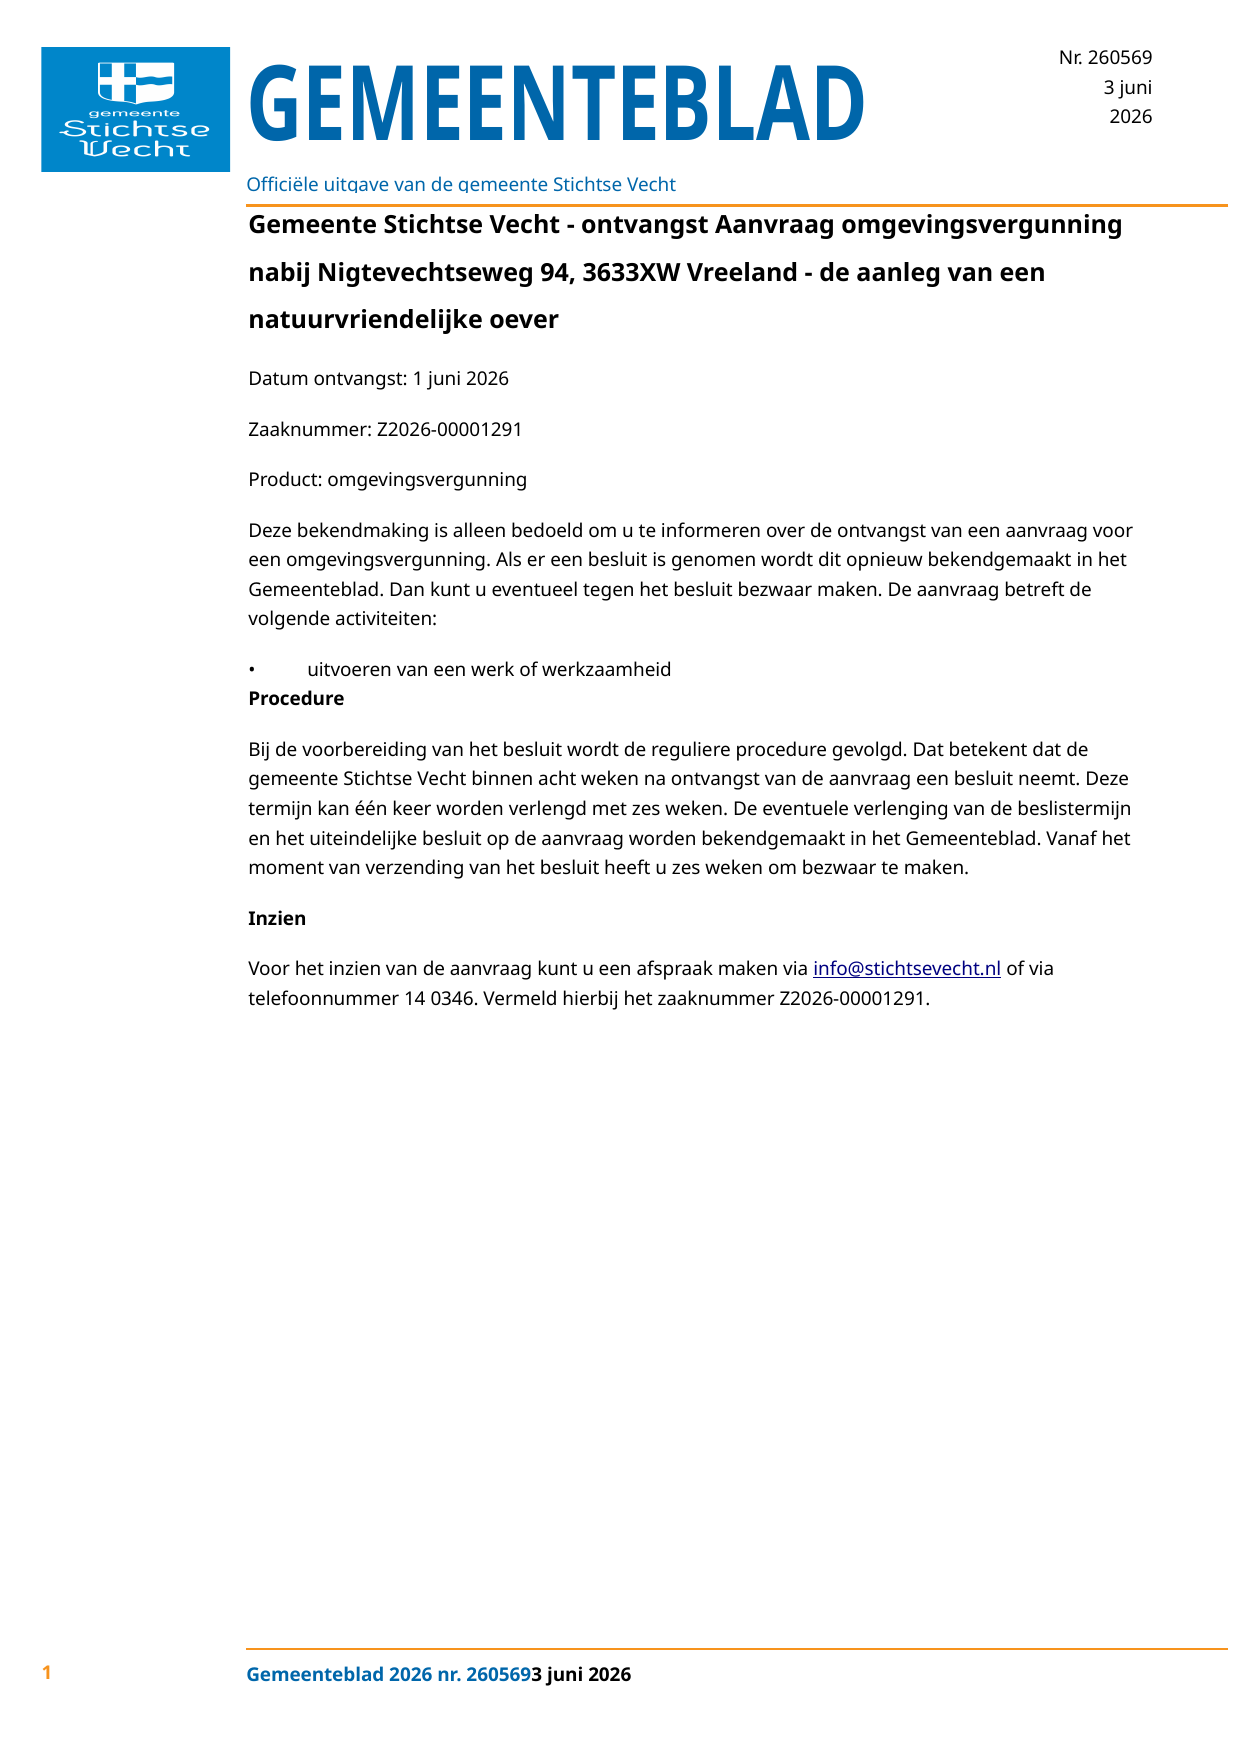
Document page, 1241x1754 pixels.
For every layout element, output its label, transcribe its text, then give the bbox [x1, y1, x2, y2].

list uitvoeren van een werk of werkzaamheid [248, 656, 1152, 682]
text Zaaknummer: Z2026-00001291 [248, 416, 1152, 442]
text Bij de voorbereiding van het besluit wordt de reguliere procedure gevolgd. Dat betekent dat de gemeente Stichtse Vecht binnen acht weken na ontvangst van de aanvraag een besluit neemt. Deze termijn kan één keer worden verlengd met zes weken. De eventuele verlenging van de beslistermijn en het uiteindelijke besluit op de aanvraag worden bekendgemaakt in het Gemeenteblad. Vanaf het moment van verzending van het besluit heeft u zes weken om bezwaar te maken. [248, 736, 1152, 880]
text Product: omgevingsvergunning [248, 466, 1152, 492]
text Deze bekendmaking is alleen bedoeld om u te informeren over de ontvangst van een aanvraag voor een omgevingsvergunning. Als er een besluit is genomen wordt dit opnieuw bekendgemaakt in het Gemeenteblad. Dan kunt u eventueel tegen het besluit bezwaar maken. De aanvraag betreft de volgende activiteiten: [248, 517, 1152, 631]
text Voor het inzien van de aanvraag kunt u een afspraak maken via info@stichtsevecht.nl of via telefoonnummer 14 0346. Vermeld hierbij het zaaknummer Z2026-00001291. [248, 955, 1152, 1010]
text Datum ontvangst: 1 juni 2026 [248, 366, 1152, 391]
text Gemeente Stichtse Vecht - ontvangst Aanvraag omgevingsvergunning nabij Nigtevechtseweg 94, 3633XW Vreeland - de aanleg van een natuurvriendelijke oever [248, 207, 1152, 336]
text Procedure [248, 686, 1152, 711]
picture [137, 63, 174, 103]
text Inzien [248, 905, 1152, 930]
picture [99, 63, 135, 101]
